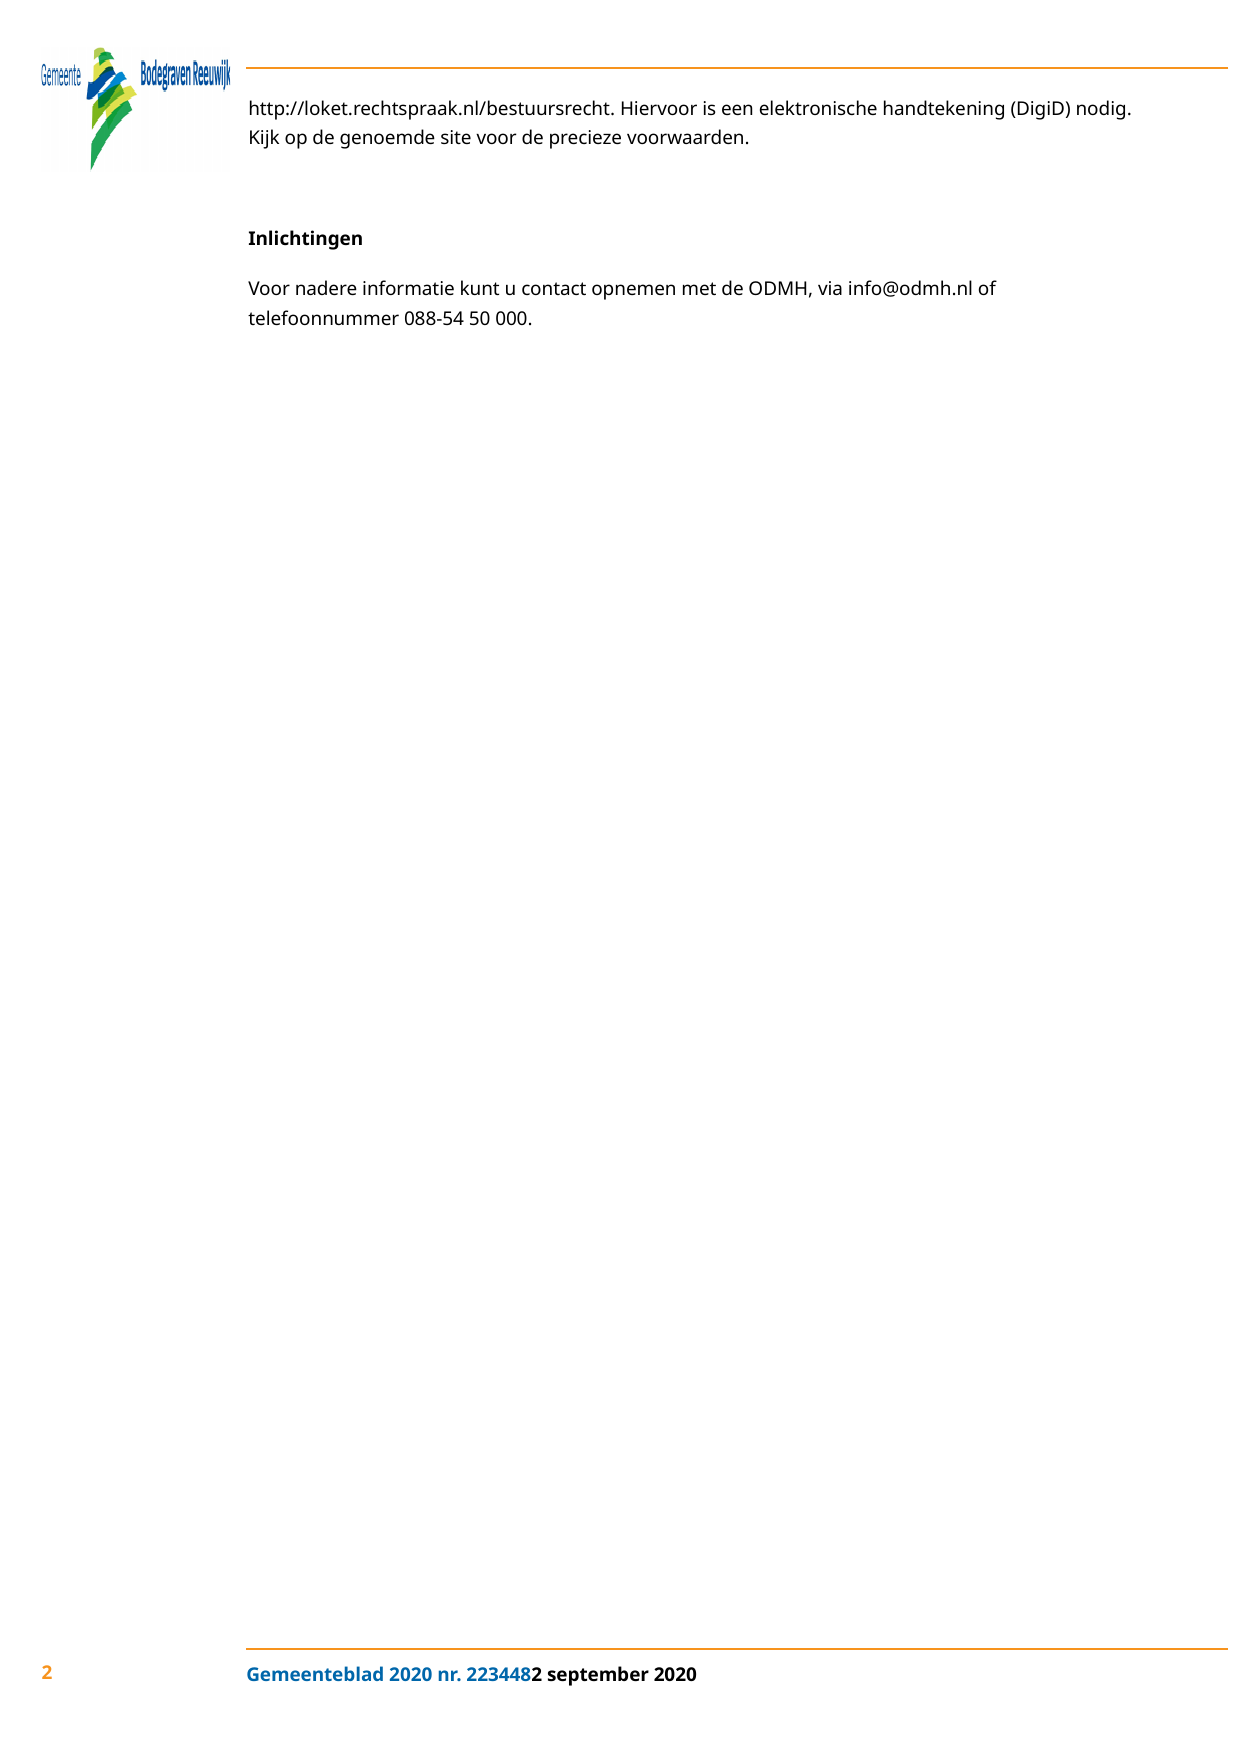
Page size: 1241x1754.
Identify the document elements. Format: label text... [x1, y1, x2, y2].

text Voor nadere informatie kunt u contact opnemen met de ODMH, via info@odmh.nl of telefoonnummer 088-54 50 000. [248, 276, 1152, 331]
picture [41, 47, 231, 172]
text http://loket.rechtspraak.nl/bestuursrecht. Hiervoor is een elektronische handtekening (DigiD) nodig. Kijk op de genoemde site voor de precieze voorwaarden. [248, 95, 1152, 150]
text Inlichtingen [248, 225, 1152, 251]
